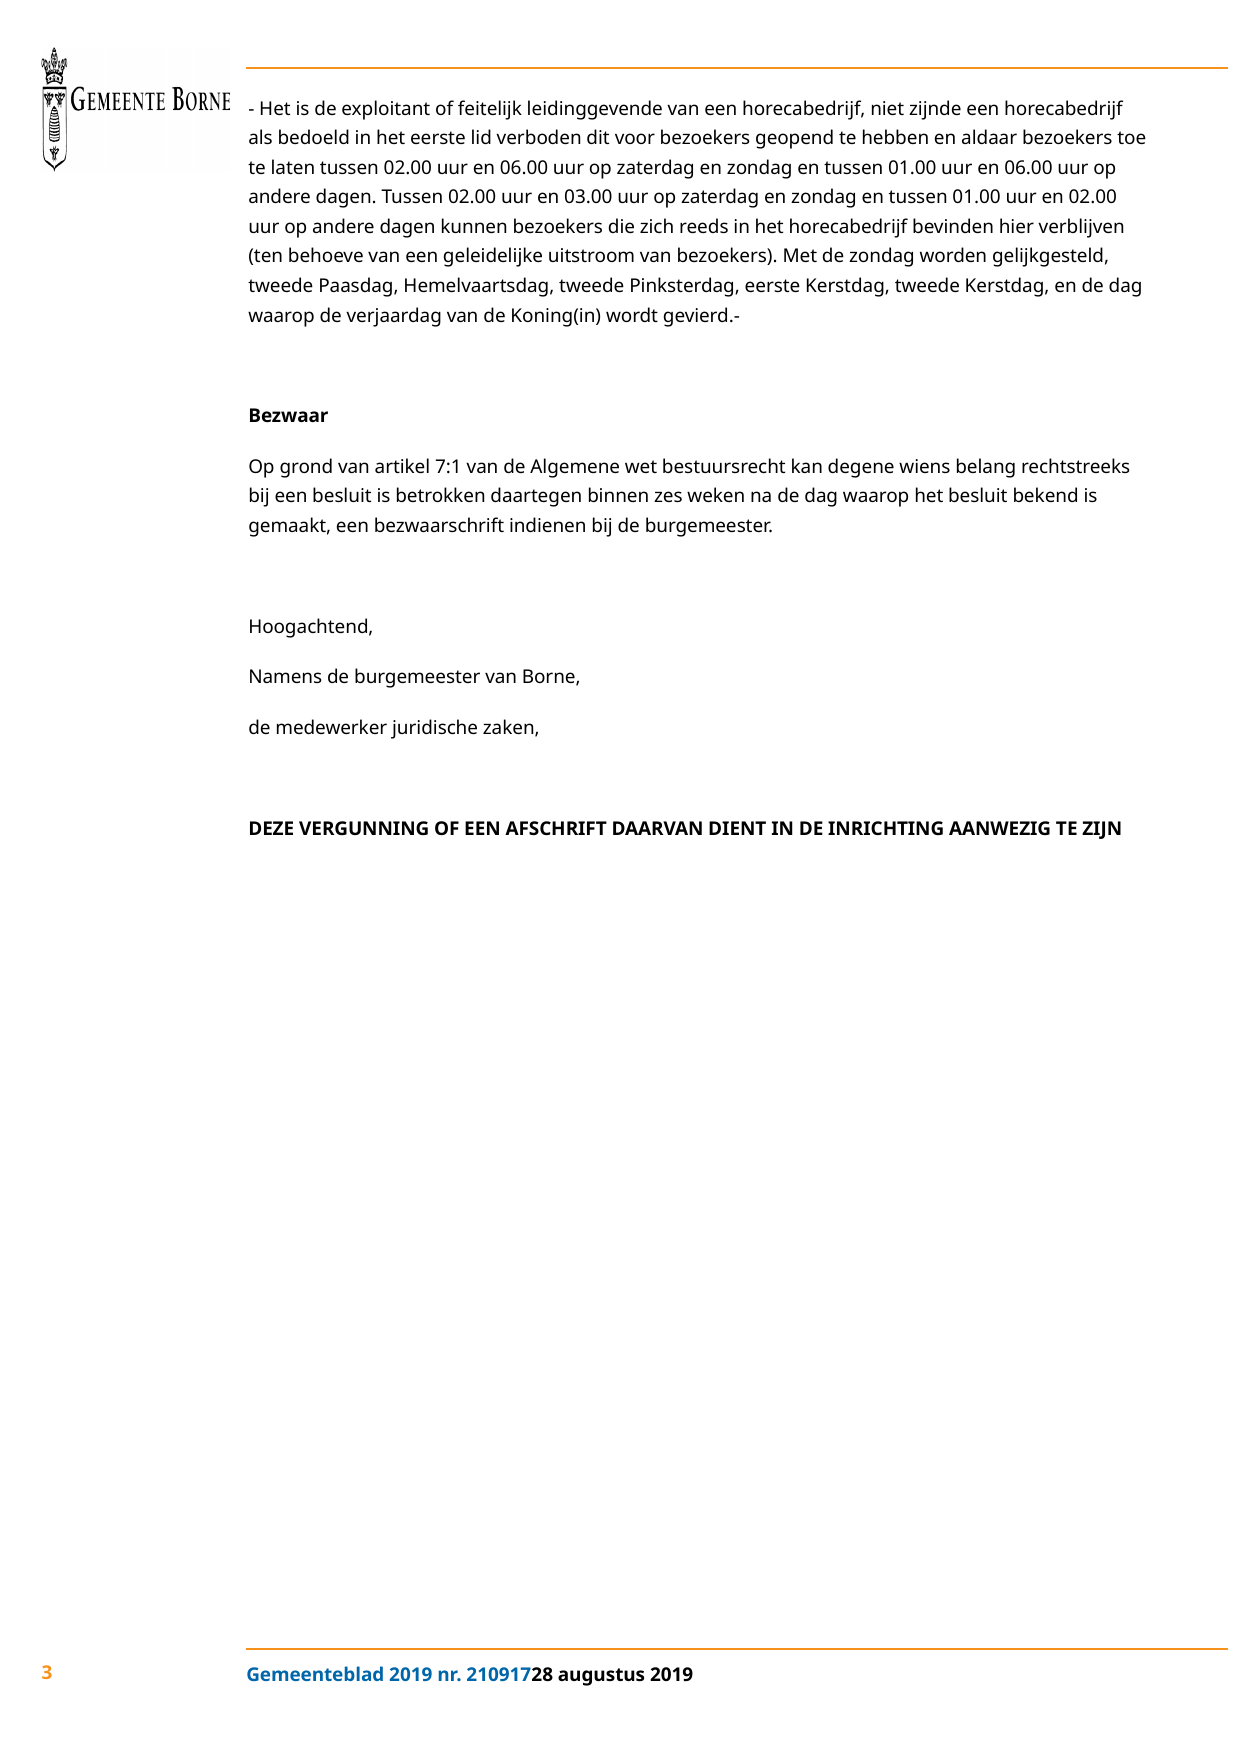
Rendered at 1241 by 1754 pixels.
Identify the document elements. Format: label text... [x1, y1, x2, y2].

text Bezwaar [248, 403, 1152, 428]
text - Het is de exploitant of feitelijk leidinggevende van een horecabedrijf, niet zijnde een horecabedrijf als bedoeld in het eerste lid verboden dit voor bezoekers geopend te hebben en aldaar bezoekers toe te laten tussen 02.00 uur en 06.00 uur op zaterdag en zondag en tussen 01.00 uur en 06.00 uur op andere dagen. Tussen 02.00 uur en 03.00 uur op zaterdag en zondag en tussen 01.00 uur en 02.00 uur op andere dagen kunnen bezoekers die zich reeds in het horecabedrijf bevinden hier verblijven (ten behoeve van een geleidelijke uitstroom van bezoekers). Met de zondag worden gelijkgesteld, tweede Paasdag, Hemelvaartsdag, tweede Pinksterdag, eerste Kerstdag, tweede Kerstdag, en de dag waarop de verjaardag van de Koning(in) wordt gevierd.- [248, 95, 1152, 328]
text Op grond van artikel 7:1 van de Algemene wet bestuursrecht kan degene wiens belang rechtstreeks bij een besluit is betrokken daartegen binnen zes weken na de dag waarop het besluit bekend is gemaakt, een bezwaarschrift indienen bij de burgemeester. [248, 453, 1152, 538]
text Hoogachtend, [248, 613, 1152, 639]
picture [41, 47, 231, 172]
text de medewerker juridische zaken, [248, 714, 1152, 740]
text Namens de burgemeester van Borne, [248, 663, 1152, 689]
text DEZE VERGUNNING OF EEN AFSCHRIFT DAARVAN DIENT IN DE INRICHTING AANWEZIG TE ZIJN [248, 815, 1152, 841]
